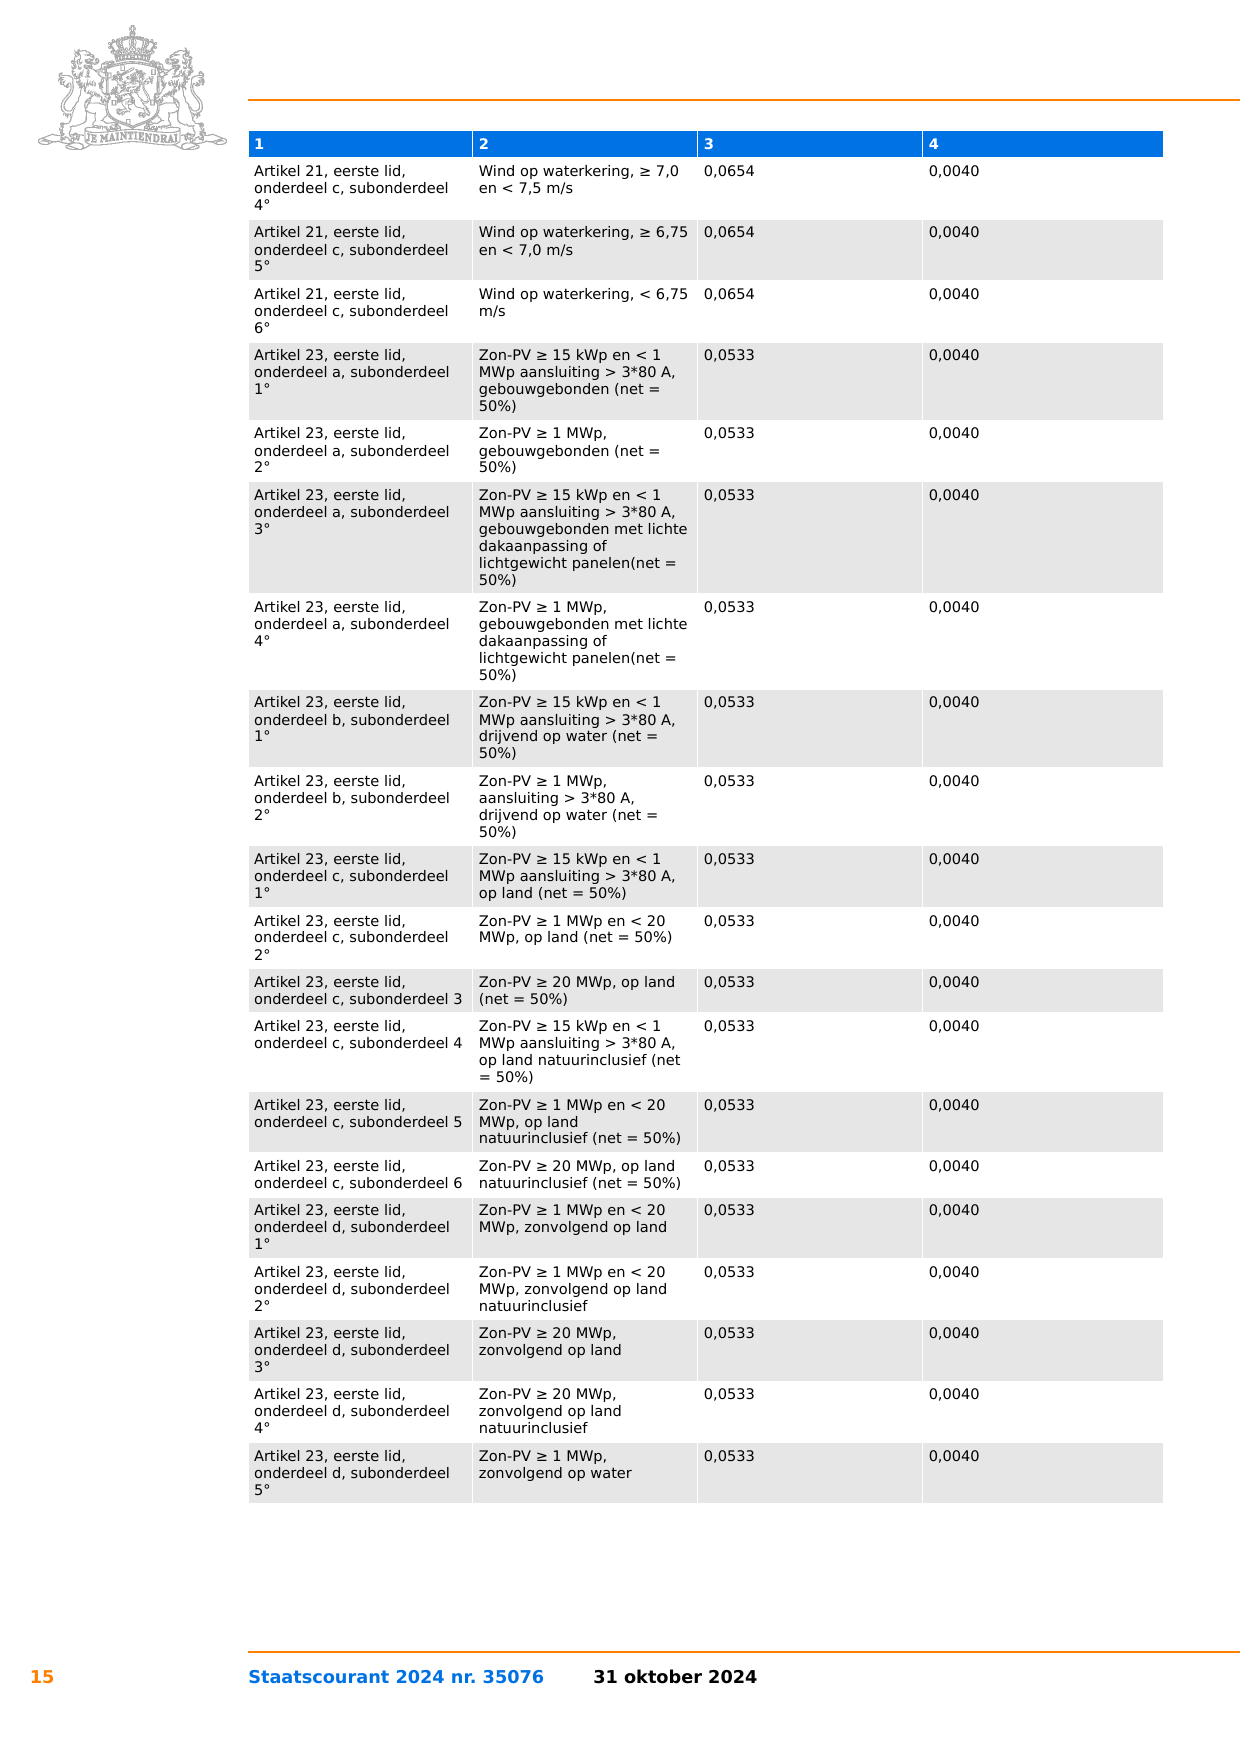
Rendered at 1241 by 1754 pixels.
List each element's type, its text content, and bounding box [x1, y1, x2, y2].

table_cell 0,0533 [698, 969, 922, 1012]
table_cell 0,0040 [923, 158, 1163, 219]
table_cell Zon-PV ≥ 1 MWp en < 20 MWp, zonvolgend op land natuurinclusief [473, 1259, 697, 1319]
table_cell Artikel 23, eerste lid, onderdeel c, subonderdeel 1° [249, 846, 472, 907]
table_cell 0,0533 [698, 1092, 922, 1152]
table_cell 0,0533 [698, 1320, 922, 1381]
table_cell 0,0040 [923, 421, 1163, 481]
picture [38, 25, 227, 150]
table_cell 0,0533 [698, 908, 922, 968]
table_cell Zon-PV ≥ 15 kWp en < 1 MWp aansluiting > 3*80 A, gebouwgebonden met lichte dakaanpassing of lichtgewicht panelen(net = 50%) [473, 482, 697, 593]
table_cell 0,0533 [698, 421, 922, 481]
table_cell 0,0040 [923, 846, 1163, 907]
table_cell Zon-PV ≥ 1 MWp en < 20 MWp, op land natuurinclusief (net = 50%) [473, 1092, 697, 1152]
table_cell 0,0040 [923, 1443, 1163, 1503]
table_cell 0,0533 [698, 1259, 922, 1319]
table_cell Zon-PV ≥ 15 kWp en < 1 MWp aansluiting > 3*80 A, gebouwgebonden (net = 50%) [473, 343, 697, 420]
table_cell 0,0533 [698, 1198, 922, 1258]
table_cell Zon-PV ≥ 1 MWp en < 20 MWp, op land (net = 50%) [473, 908, 697, 968]
table_header 3 [698, 131, 922, 157]
table_header 1 [249, 131, 472, 157]
table_cell Artikel 23, eerste lid, onderdeel d, subonderdeel 2° [249, 1259, 472, 1319]
table_cell 0,0040 [923, 768, 1163, 845]
table_cell 0,0533 [698, 1443, 922, 1503]
table_cell Artikel 23, eerste lid, onderdeel a, subonderdeel 1° [249, 343, 472, 420]
table_cell 0,0654 [698, 281, 922, 341]
table_cell 0,0040 [923, 1153, 1163, 1196]
table_cell Artikel 23, eerste lid, onderdeel c, subonderdeel 6 [249, 1153, 472, 1196]
table_cell Zon-PV ≥ 20 MWp, op land natuurinclusief (net = 50%) [473, 1153, 697, 1196]
table_cell Artikel 23, eerste lid, onderdeel a, subonderdeel 3° [249, 482, 472, 593]
table_cell Zon-PV ≥ 15 kWp en < 1 MWp aansluiting > 3*80 A, op land natuurinclusief (net = 50%) [473, 1014, 697, 1091]
table_cell Zon-PV ≥ 15 kWp en < 1 MWp aansluiting > 3*80 A, op land (net = 50%) [473, 846, 697, 907]
table_cell 0,0040 [923, 1198, 1163, 1258]
table_cell Zon-PV ≥ 1 MWp, gebouwgebonden (net = 50%) [473, 421, 697, 481]
table_cell Artikel 23, eerste lid, onderdeel c, subonderdeel 5 [249, 1092, 472, 1152]
table_cell Artikel 23, eerste lid, onderdeel a, subonderdeel 2° [249, 421, 472, 481]
table_cell Wind op waterkering, < 6,75 m/s [473, 281, 697, 341]
table_cell 0,0040 [923, 1259, 1163, 1319]
table_cell Zon-PV ≥ 1 MWp, gebouwgebonden met lichte dakaanpassing of lichtgewicht panelen(net = 50%) [473, 594, 697, 689]
table_cell 0,0533 [698, 846, 922, 907]
table_cell Zon-PV ≥ 20 MWp, op land (net = 50%) [473, 969, 697, 1012]
table_cell Wind op waterkering, ≥ 6,75 en < 7,0 m/s [473, 220, 697, 280]
table_cell 0,0040 [923, 1092, 1163, 1152]
table_cell Artikel 23, eerste lid, onderdeel b, subonderdeel 1° [249, 690, 472, 767]
table_cell 0,0040 [923, 1014, 1163, 1091]
table_cell 0,0533 [698, 1382, 922, 1442]
table_cell 0,0654 [698, 158, 922, 219]
table_cell Zon-PV ≥ 20 MWp, zonvolgend op land [473, 1320, 697, 1381]
table_cell Artikel 23, eerste lid, onderdeel d, subonderdeel 3° [249, 1320, 472, 1381]
table_cell 0,0040 [923, 220, 1163, 280]
table_cell 0,0040 [923, 969, 1163, 1012]
table_cell Wind op waterkering, ≥ 7,0 en < 7,5 m/s [473, 158, 697, 219]
table_cell 0,0040 [923, 482, 1163, 593]
table_cell Zon-PV ≥ 1 MWp, aansluiting > 3*80 A, drijvend op water (net = 50%) [473, 768, 697, 845]
table_cell Artikel 23, eerste lid, onderdeel d, subonderdeel 5° [249, 1443, 472, 1503]
table_cell 0,0533 [698, 343, 922, 420]
table_cell Zon-PV ≥ 15 kWp en < 1 MWp aansluiting > 3*80 A, drijvend op water (net = 50%) [473, 690, 697, 767]
table_cell Artikel 21, eerste lid, onderdeel c, subonderdeel 4° [249, 158, 472, 219]
table_header 2 [473, 131, 697, 157]
table_cell Zon-PV ≥ 20 MWp, zonvolgend op land natuurinclusief [473, 1382, 697, 1442]
table_cell 0,0533 [698, 768, 922, 845]
table_cell 0,0040 [923, 343, 1163, 420]
table_cell 0,0040 [923, 1320, 1163, 1381]
table_cell 0,0533 [698, 594, 922, 689]
table_cell Artikel 23, eerste lid, onderdeel c, subonderdeel 2° [249, 908, 472, 968]
table_cell Zon-PV ≥ 1 MWp en < 20 MWp, zonvolgend op land [473, 1198, 697, 1258]
table_cell 0,0040 [923, 281, 1163, 341]
table_cell Zon-PV ≥ 1 MWp, zonvolgend op water [473, 1443, 697, 1503]
table_header 4 [923, 131, 1163, 157]
table_cell Artikel 21, eerste lid, onderdeel c, subonderdeel 5° [249, 220, 472, 280]
table_cell 0,0533 [698, 482, 922, 593]
table_cell 0,0533 [698, 690, 922, 767]
table_cell 0,0040 [923, 1382, 1163, 1442]
table_cell Artikel 23, eerste lid, onderdeel b, subonderdeel 2° [249, 768, 472, 845]
table_cell Artikel 23, eerste lid, onderdeel a, subonderdeel 4° [249, 594, 472, 689]
table_cell 0,0040 [923, 908, 1163, 968]
table_cell Artikel 23, eerste lid, onderdeel c, subonderdeel 4 [249, 1014, 472, 1091]
table_cell Artikel 23, eerste lid, onderdeel d, subonderdeel 1° [249, 1198, 472, 1258]
table_cell Artikel 21, eerste lid, onderdeel c, subonderdeel 6° [249, 281, 472, 341]
table_cell 0,0533 [698, 1014, 922, 1091]
table_cell 0,0040 [923, 594, 1163, 689]
table_cell 0,0040 [923, 690, 1163, 767]
table_cell Artikel 23, eerste lid, onderdeel c, subonderdeel 3 [249, 969, 472, 1012]
table_cell Artikel 23, eerste lid, onderdeel d, subonderdeel 4° [249, 1382, 472, 1442]
table_cell 0,0533 [698, 1153, 922, 1196]
table_cell 0,0654 [698, 220, 922, 280]
